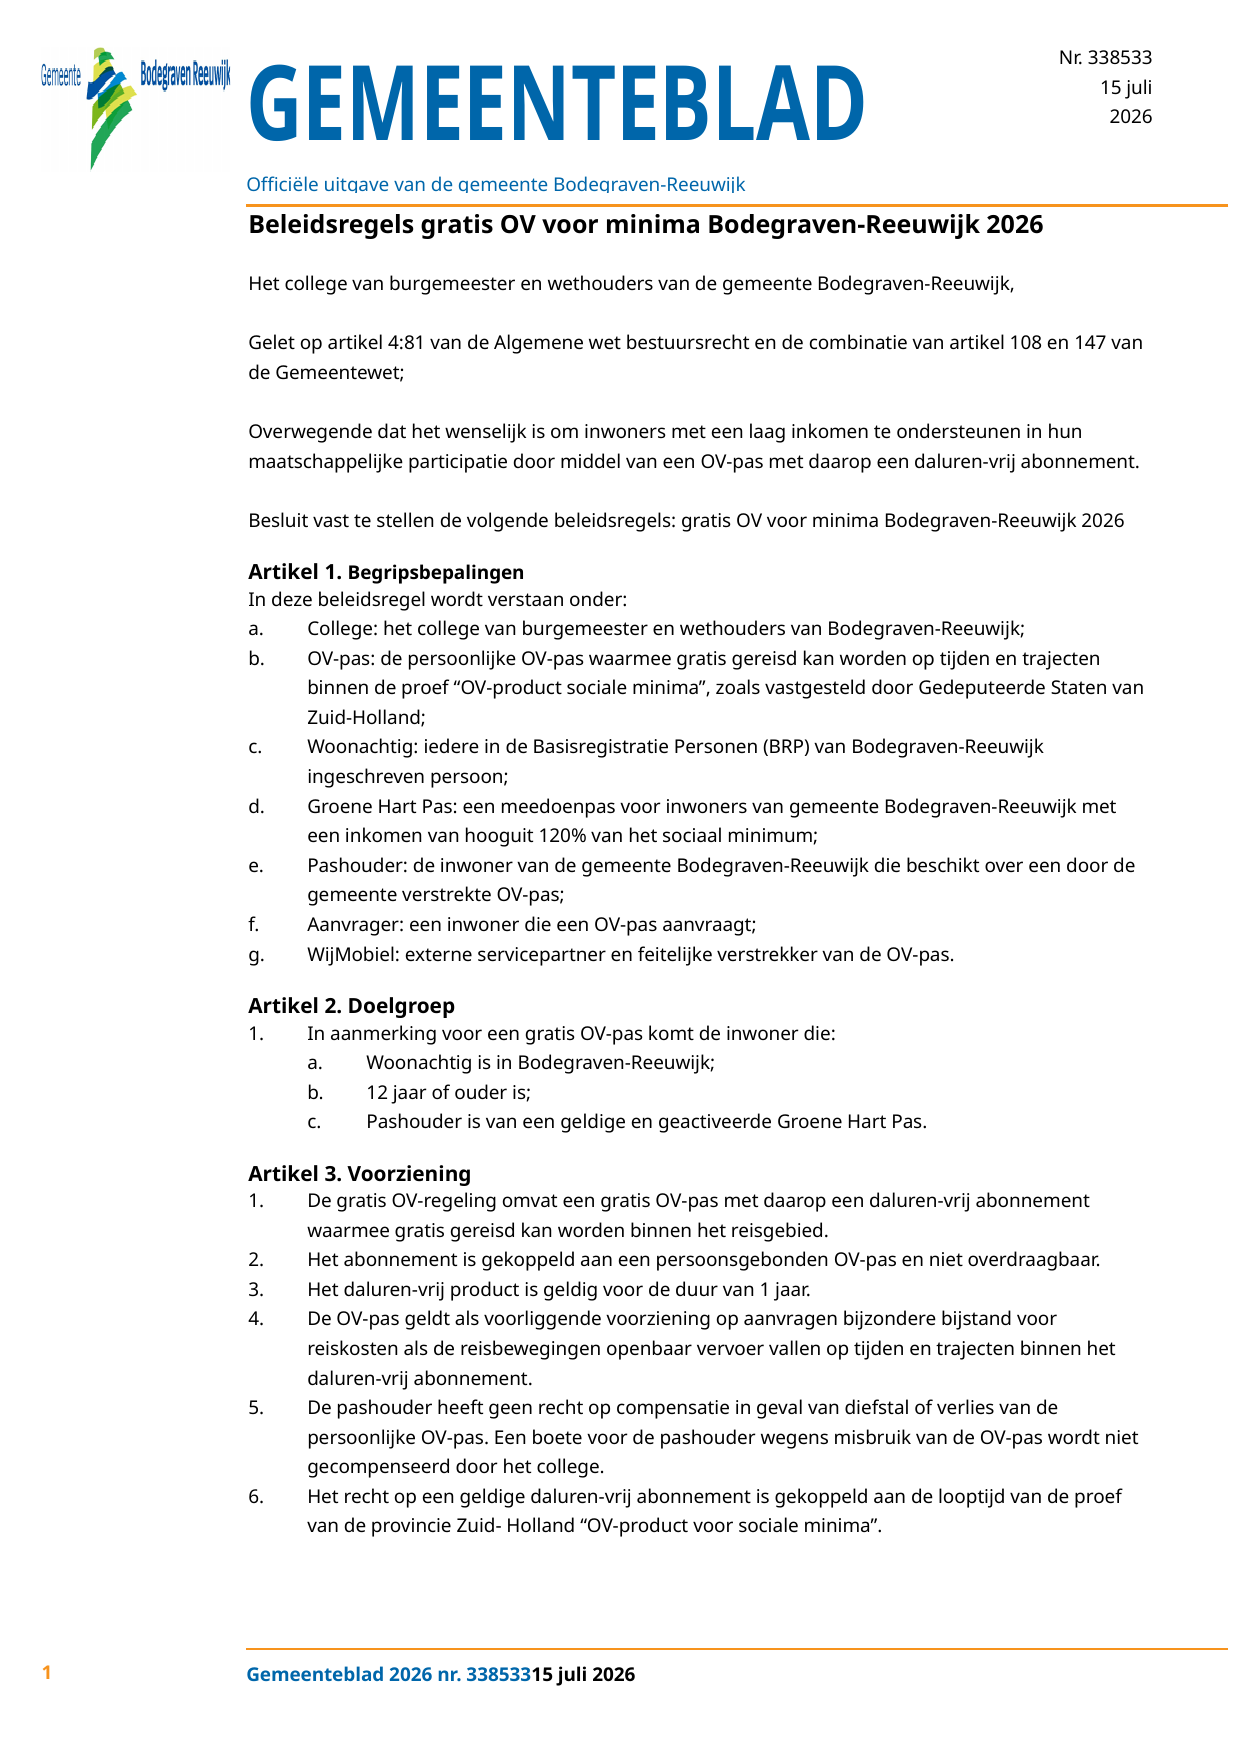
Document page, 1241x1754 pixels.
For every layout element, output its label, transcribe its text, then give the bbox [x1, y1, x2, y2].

list De pashouder heeft geen recht op compensatie in geval van diefstal of verlies van de persoonlijke OV-pas. Een boete voor de pashouder wegens misbruik van de OV-pas wordt niet gecompenseerd door het college. [248, 1394, 1152, 1479]
text Beleidsregels gratis OV voor minima Bodegraven-Reeuwijk 2026 [248, 207, 1152, 241]
list Pashouder is van een geldige en geactiveerde Groene Hart Pas. [307, 1108, 1152, 1134]
text Overwegende dat het wenselijk is om inwoners met een laag inkomen te ondersteunen in hun maatschappelijke participatie door middel van een OV-pas met daarop een daluren-vrij abonnement. [248, 418, 1152, 473]
list College: het college van burgemeester en wethouders van Bodegraven-Reeuwijk; [248, 615, 1152, 641]
list Pashouder: de inwoner van de gemeente Bodegraven-Reeuwijk die beschikt over een door de gemeente verstrekte OV-pas; [248, 852, 1152, 907]
list Groene Hart Pas: een meedoenpas voor inwoners van gemeente Bodegraven-Reeuwijk met een inkomen van hooguit 120% van het sociaal minimum; [248, 793, 1152, 848]
text In deze beleidsregel wordt verstaan onder: [248, 586, 1152, 612]
text Artikel 2. Doelgroep [248, 991, 1152, 1020]
list Woonachtig is in Bodegraven-Reeuwijk; [307, 1049, 1152, 1075]
text Het college van burgemeester en wethouders van de gemeente Bodegraven-Reeuwijk, [248, 270, 1152, 296]
list De gratis OV-regeling omvat een gratis OV-pas met daarop een daluren-vrij abonnement waarmee gratis gereisd kan worden binnen het reisgebied. [248, 1187, 1152, 1243]
list De OV-pas geldt als voorliggende voorziening op aanvragen bijzondere bijstand voor reiskosten als de reisbewegingen openbaar vervoer vallen op tijden en trajecten binnen het daluren-vrij abonnement. [248, 1306, 1152, 1391]
list OV-pas: de persoonlijke OV-pas waarmee gratis gereisd kan worden op tijden en trajecten binnen de proef “OV-product sociale minima”, zoals vastgesteld door Gedeputeerde Staten van Zuid-Holland; [248, 645, 1152, 730]
list WijMobiel: externe servicepartner en feitelijke verstrekker van de OV-pas. [248, 941, 1152, 967]
list Het daluren-vrij product is geldig voor de duur van 1 jaar. [248, 1276, 1152, 1302]
list Het abonnement is gekoppeld aan een persoonsgebonden OV-pas en niet overdraagbaar. [248, 1246, 1152, 1272]
list 12 jaar of ouder is; [307, 1079, 1152, 1104]
text Artikel 1. Begripsbepalingen [248, 557, 1152, 586]
text Artikel 3. Voorziening [248, 1159, 1152, 1187]
list In aanmerking voor een gratis OV-pas komt de inwoner die: [248, 1020, 1152, 1045]
list Woonachtig: iedere in de Basisregistratie Personen (BRP) van Bodegraven-Reeuwijk ingeschreven persoon; [248, 734, 1152, 789]
list Aanvrager: een inwoner die een OV-pas aanvraagt; [248, 911, 1152, 937]
text Besluit vast te stellen de volgende beleidsregels: gratis OV voor minima Bodegraven-Reeuwijk 2026 [248, 507, 1152, 533]
text Gelet op artikel 4:81 van de Algemene wet bestuursrecht en de combinatie van artikel 108 en 147 van de Gemeentewet; [248, 329, 1152, 385]
list Het recht op een geldige daluren-vrij abonnement is gekoppeld aan de looptijd van de proef van de provincie Zuid- Holland “OV-product voor sociale minima”. [248, 1483, 1152, 1538]
picture [41, 47, 231, 172]
